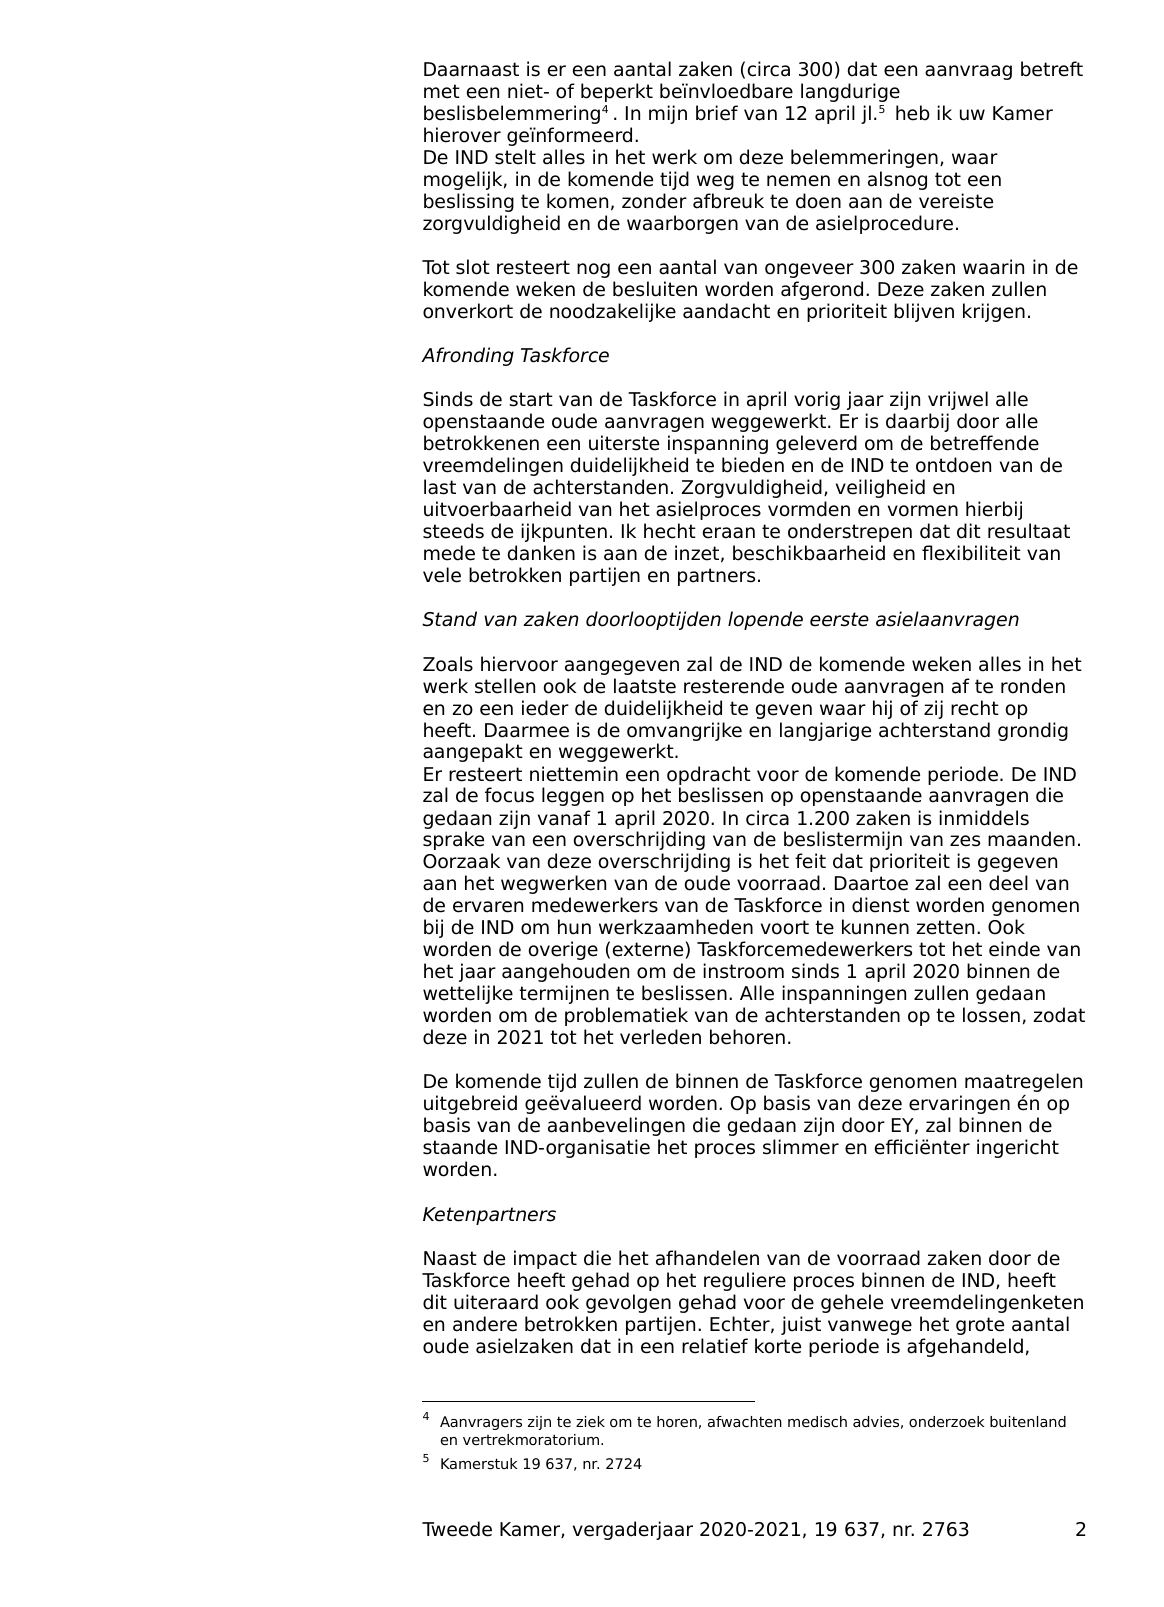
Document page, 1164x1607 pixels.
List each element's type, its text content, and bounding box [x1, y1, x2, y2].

text Daarnaast is er een aantal zaken (circa 300) dat een aanvraag betreft met een niet- of beperkt beïnvloedbare langdurige beslisbelemmering. In mijn brief van 12 april jl. heb ik uw Kamer hierover geïnformeerd. [422, 59, 1087, 147]
text De IND stelt alles in het werk om deze belemmeringen, waar mogelijk, in de komende tijd weg te nemen en alsnog tot een beslissing te komen, zonder afbreuk te doen aan de vereiste zorgvuldigheid en de waarborgen van de asielprocedure. [422, 147, 1087, 235]
text Sinds de start van de Taskforce in april vorig jaar zijn vrijwel alle openstaande oude aanvragen weggewerkt. Er is daarbij door alle betrokkenen een uiterste inspanning geleverd om de betreffende vreemdelingen duidelijkheid te bieden en de IND te ontdoen van de last van de achterstanden. Zorgvuldigheid, veiligheid en uitvoerbaarheid van het asielproces vormden en vormen hierbij steeds de ijkpunten. Ik hecht eraan te onderstrepen dat dit resultaat mede te danken is aan de inzet, beschikbaarheid en flexibiliteit van vele betrokken partijen en partners. [422, 389, 1087, 587]
text Kamerstuk 19 637, nr. 2724 [422, 1452, 1087, 1474]
text Naast de impact die het afhandelen van de voorraad zaken door de Taskforce heeft gehad op het reguliere proces binnen de IND, heeft dit uiteraard ook gevolgen gehad voor de gehele vreemdelingenketen en andere betrokken partijen. Echter, juist vanwege het grote aantal oude asielzaken dat in een relatief korte periode is afgehandeld, [422, 1248, 1087, 1357]
subtitle Afronding Taskforce [422, 345, 1087, 367]
subtitle Stand van zaken doorlooptijden lopende eerste asielaanvragen [422, 609, 1087, 631]
text Zoals hiervoor aangegeven zal de IND de komende weken alles in het werk stellen ook de laatste resterende oude aanvragen af te ronden en zo een ieder de duidelijkheid te geven waar hij of zij recht op heeft. Daarmee is de omvangrijke en langjarige achterstand grondig aangepakt en weggewerkt. [422, 653, 1087, 763]
text De komende tijd zullen de binnen de Taskforce genomen maatregelen uitgebreid geëvalueerd worden. Op basis van deze ervaringen én op basis van de aanbevelingen die gedaan zijn door EY, zal binnen de staande IND-organisatie het proces slimmer en efficiënter ingericht worden. [422, 1071, 1087, 1181]
subtitle Ketenpartners [422, 1203, 1087, 1225]
text Er resteert niettemin een opdracht voor de komende periode. De IND zal de focus leggen op het beslissen op openstaande aanvragen die gedaan zijn vanaf 1 april 2020. In circa 1.200 zaken is inmiddels sprake van een overschrijding van de beslistermijn van zes maanden. Oorzaak van deze overschrijding is het feit dat prioriteit is gegeven aan het wegwerken van de oude voorraad. Daartoe zal een deel van de ervaren medewerkers van de Taskforce in dienst worden genomen bij de IND om hun werkzaamheden voort te kunnen zetten. Ook worden de overige (externe) Taskforcemedewerkers tot het einde van het jaar aangehouden om de instroom sinds 1 april 2020 binnen de wettelijke termijnen te beslissen. Alle inspanningen zullen gedaan worden om de problematiek van de achterstanden op te lossen, zodat deze in 2021 tot het verleden behoren. [422, 763, 1087, 1049]
text Aanvragers zijn te ziek om te horen, afwachten medisch advies, onderzoek buitenland en vertrekmoratorium. [422, 1410, 1087, 1449]
text Tot slot resteert nog een aantal van ongeveer 300 zaken waarin in de komende weken de besluiten worden afgerond. Deze zaken zullen onverkort de noodzakelijke aandacht en prioriteit blijven krijgen. [422, 257, 1087, 323]
